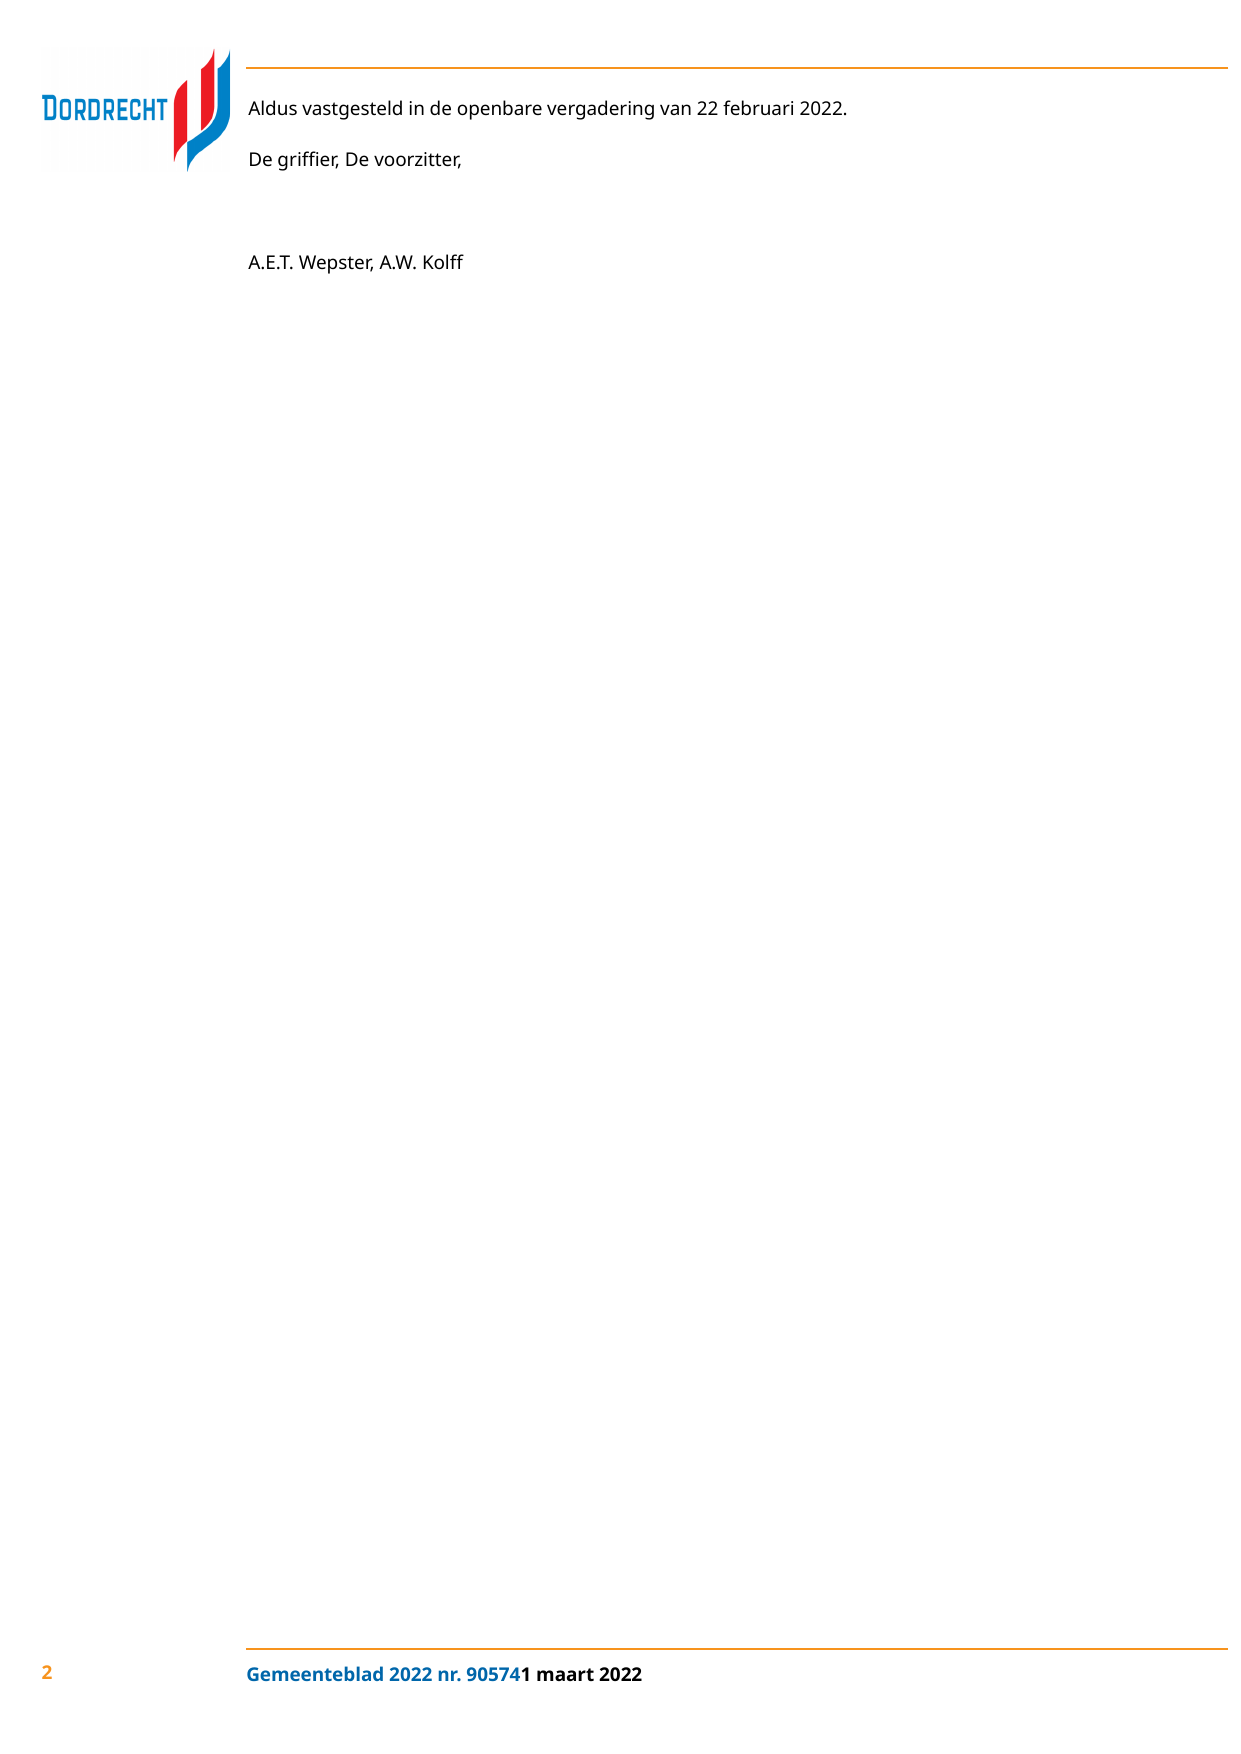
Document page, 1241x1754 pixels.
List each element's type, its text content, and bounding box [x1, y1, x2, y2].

text A.E.T. Wepster, A.W. Kolff [248, 249, 1152, 275]
text De griffier, De voorzitter, [248, 146, 1152, 172]
picture [41, 47, 231, 172]
text Aldus vastgesteld in de openbare vergadering van 22 februari 2022. [248, 95, 1152, 121]
